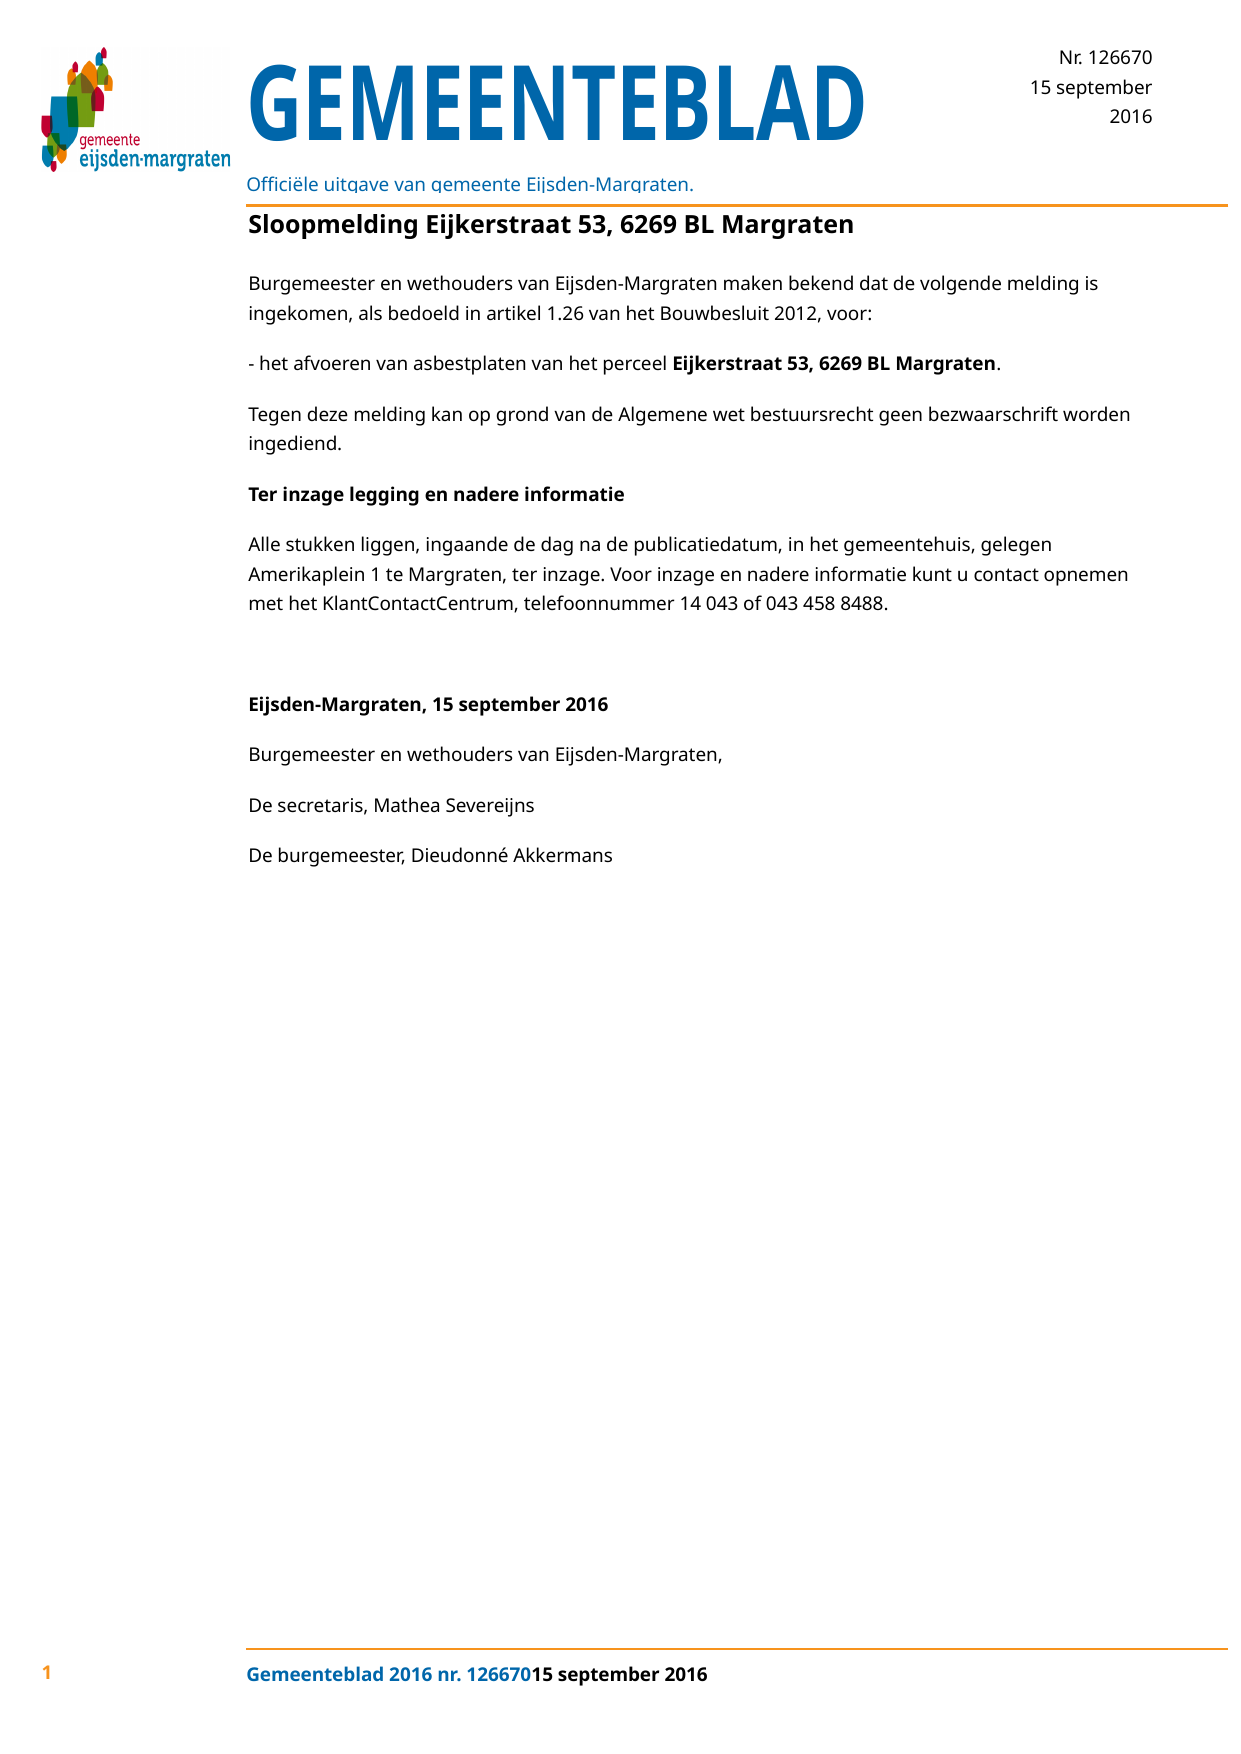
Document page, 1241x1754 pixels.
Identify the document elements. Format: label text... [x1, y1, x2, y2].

text Burgemeester en wethouders van Eijsden-Margraten, [248, 742, 1152, 767]
text - het afvoeren van asbestplaten van het perceel Eijkerstraat 53, 6269 BL Margraten. [248, 350, 1152, 376]
text Burgemeester en wethouders van Eijsden-Margraten maken bekend dat de volgende melding is ingekomen, als bedoeld in artikel 1.26 van het Bouwbesluit 2012, voor: [248, 270, 1152, 326]
text De secretaris, Mathea Severeijns [248, 792, 1152, 818]
text Sloopmelding Eijkerstraat 53, 6269 BL Margraten [248, 207, 1152, 241]
text Tegen deze melding kan op grond van de Algemene wet bestuursrecht geen bezwaarschrift worden ingediend. [248, 401, 1152, 456]
text De burgemeester, Dieudonné Akkermans [248, 842, 1152, 868]
picture [41, 47, 231, 172]
text Ter inzage legging en nadere informatie [248, 481, 1152, 506]
text Alle stukken liggen, ingaande de dag na de publicatiedatum, in het gemeentehuis, gelegen Amerikaplein 1 te Margraten, ter inzage. Voor inzage en nadere informatie kunt u contact opnemen met het KlantContactCentrum, telefoonnummer 14 043 of 043 458 8488. [248, 531, 1152, 616]
text Eijsden-Margraten, 15 september 2016 [248, 691, 1152, 717]
